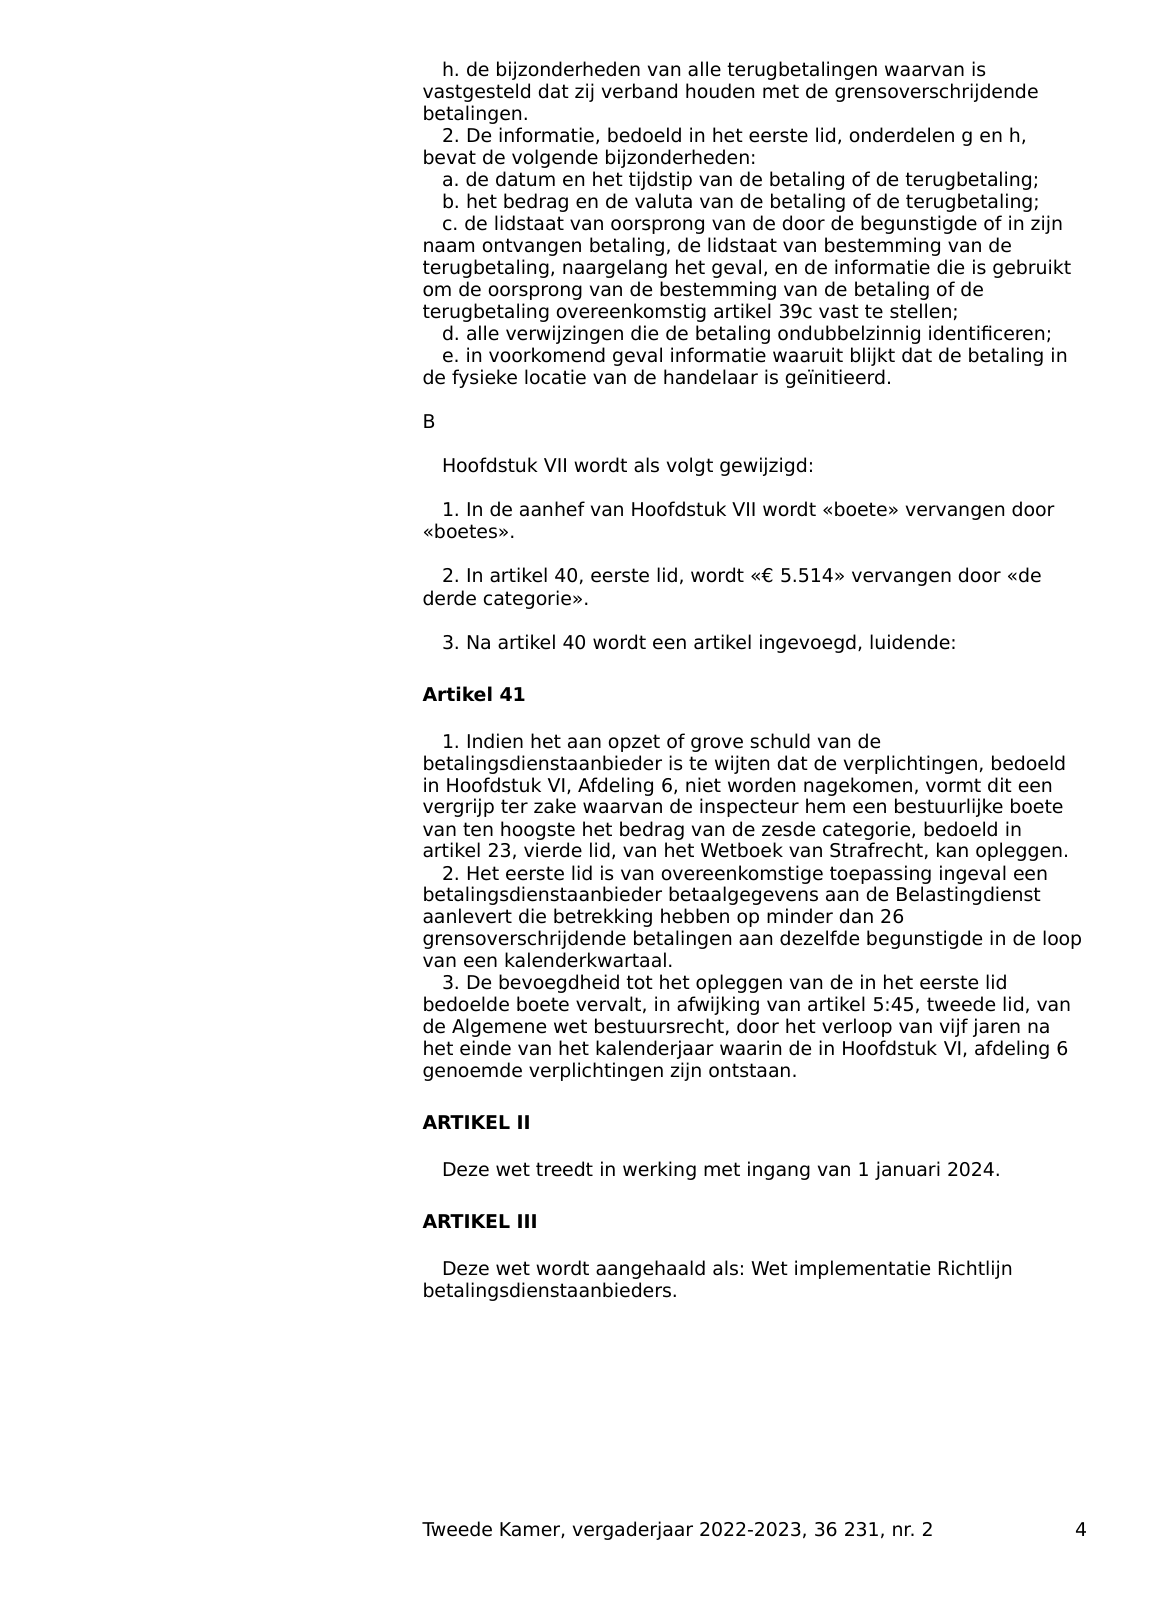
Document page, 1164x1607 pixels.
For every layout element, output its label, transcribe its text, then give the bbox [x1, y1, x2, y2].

text d. alle verwijzingen die de betaling ondubbelzinnig identificeren; [422, 323, 1087, 345]
text c. de lidstaat van oorsprong van de door de begunstigde of in zijn naam ontvangen betaling, de lidstaat van bestemming van de terugbetaling, naargelang het geval, en de informatie die is gebruikt om de oorsprong van de bestemming van de betaling of de terugbetaling overeenkomstig artikel 39c vast te stellen; [422, 213, 1087, 323]
text 2. De informatie, bedoeld in het eerste lid, onderdelen g en h, bevat de volgende bijzonderheden: [422, 125, 1087, 169]
text 1. In de aanhef van Hoofdstuk VII wordt «boete» vervangen door «boetes». [422, 499, 1087, 543]
subtitle Artikel 41 [422, 683, 1087, 706]
text Hoofdstuk VII wordt als volgt gewijzigd: [422, 455, 1087, 477]
text 2. In artikel 40, eerste lid, wordt «€ 5.514» vervangen door «de derde categorie». [422, 565, 1087, 609]
text 3. De bevoegdheid tot het opleggen van de in het eerste lid bedoelde boete vervalt, in afwijking van artikel 5:45, tweede lid, van de Algemene wet bestuursrecht, door het verloop van vijf jaren na het einde van het kalenderjaar waarin de in Hoofdstuk VI, afdeling 6 genoemde verplichtingen zijn ontstaan. [422, 972, 1087, 1082]
text 2. Het eerste lid is van overeenkomstige toepassing ingeval een betalingsdienstaanbieder betaalgegevens aan de Belastingdienst aanlevert die betrekking hebben op minder dan 26 grensoverschrijdende betalingen aan dezelfde begunstigde in de loop van een kalenderkwartaal. [422, 862, 1087, 972]
text 3. Na artikel 40 wordt een artikel ingevoegd, luidende: [422, 632, 1087, 653]
text e. in voorkomend geval informatie waaruit blijkt dat de betaling in de fysieke locatie van de handelaar is geïnitieerd. [422, 345, 1087, 389]
text Deze wet treedt in werking met ingang van 1 januari 2024. [422, 1159, 1087, 1181]
text 1. Indien het aan opzet of grove schuld van de betalingsdienstaanbieder is te wijten dat de verplichtingen, bedoeld in Hoofdstuk VI, Afdeling 6, niet worden nagekomen, vormt dit een vergrijp ter zake waarvan de inspecteur hem een bestuurlijke boete van ten hoogste het bedrag van de zesde categorie, bedoeld in artikel 23, vierde lid, van het Wetboek van Strafrecht, kan opleggen. [422, 731, 1087, 862]
subtitle ARTIKEL II [422, 1112, 1087, 1134]
text b. het bedrag en de valuta van de betaling of de terugbetaling; [422, 191, 1087, 213]
text Deze wet wordt aangehaald als: Wet implementatie Richtlijn betalingsdienstaanbieders. [422, 1258, 1087, 1302]
text B [422, 411, 1087, 433]
text a. de datum en het tijdstip van de betaling of de terugbetaling; [422, 169, 1087, 191]
text h. de bijzonderheden van alle terugbetalingen waarvan is vastgesteld dat zij verband houden met de grensoverschrijdende betalingen. [422, 59, 1087, 125]
subtitle ARTIKEL III [422, 1211, 1087, 1233]
